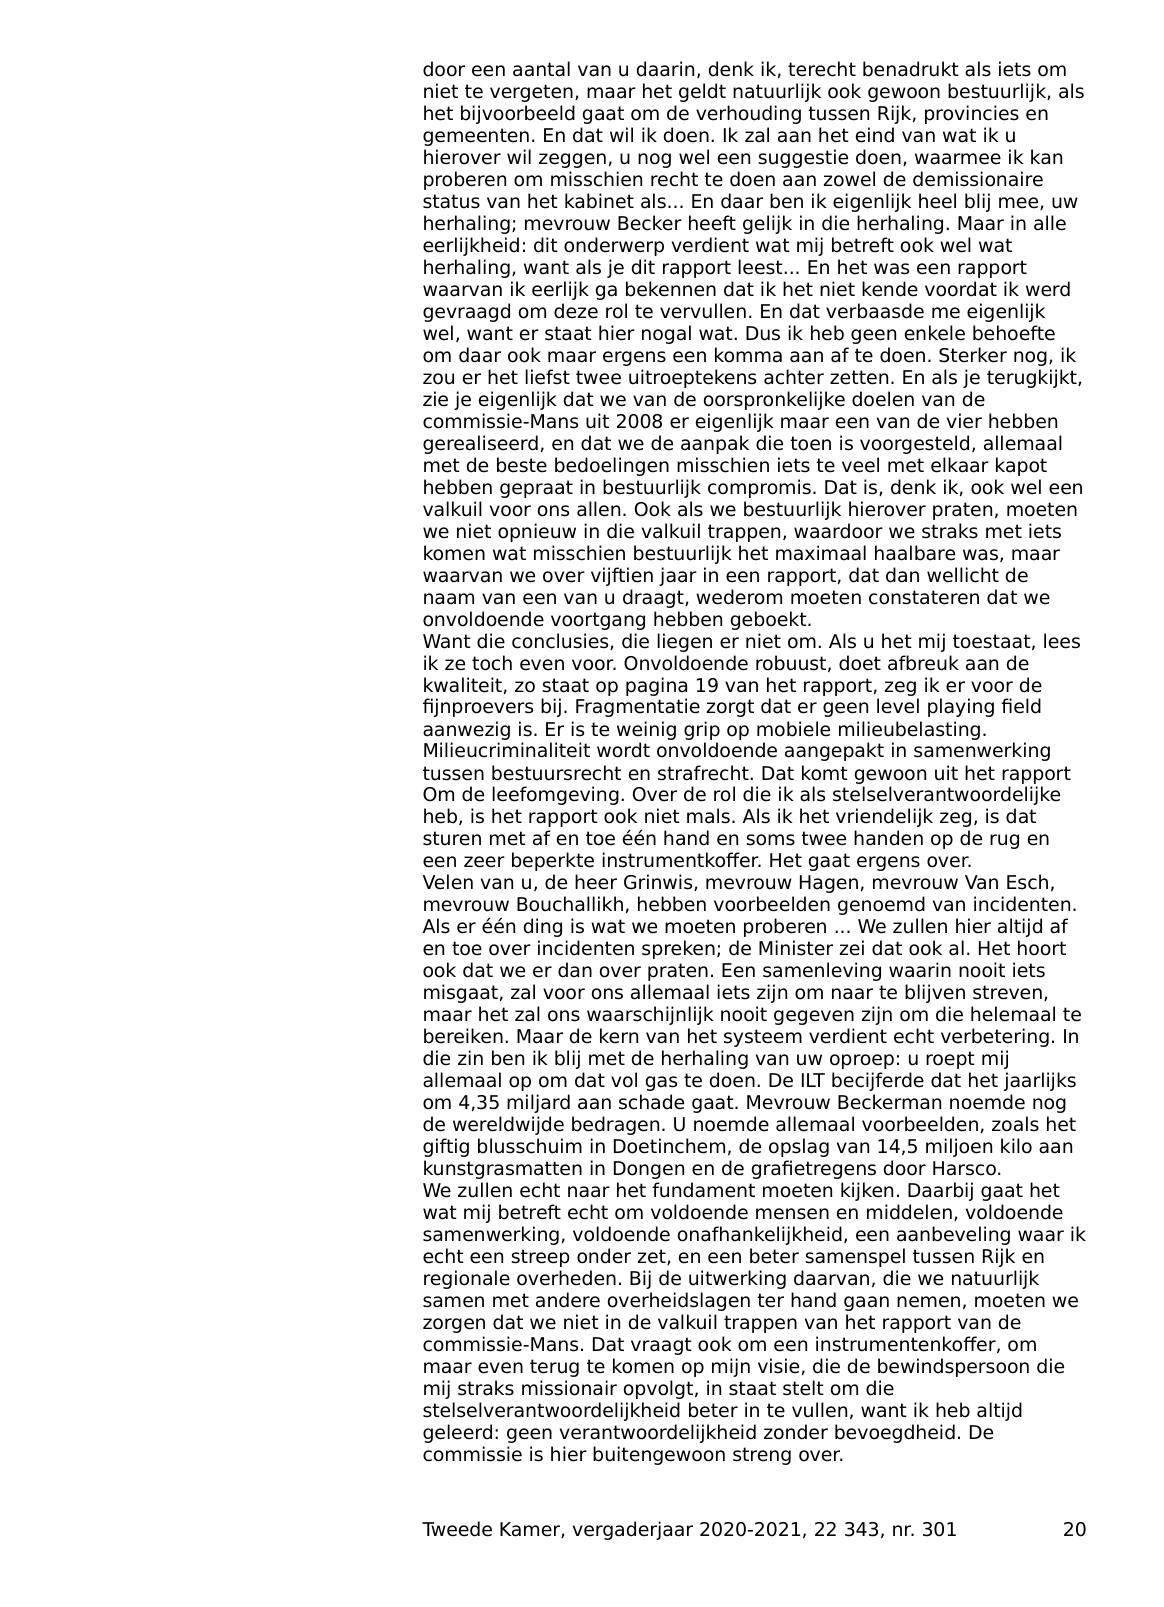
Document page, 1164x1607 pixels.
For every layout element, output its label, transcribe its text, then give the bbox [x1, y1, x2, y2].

text We zullen echt naar het fundament moeten kijken. Daarbij gaat het wat mij betreft echt om voldoende mensen en middelen, voldoende samenwerking, voldoende onafhankelijkheid, een aanbeveling waar ik echt een streep onder zet, en een beter samenspel tussen Rijk en regionale overheden. Bij de uitwerking daarvan, die we natuurlijk samen met andere overheidslagen ter hand gaan nemen, moeten we zorgen dat we niet in de valkuil trappen van het rapport van de commissie-Mans. Dat vraagt ook om een instrumentenkoffer, om maar even terug te komen op mijn visie, die de bewindspersoon die mij straks missionair opvolgt, in staat stelt om die stelselverantwoordelijkheid beter in te vullen, want ik heb altijd geleerd: geen verantwoordelijkheid zonder bevoegdheid. De commissie is hier buitengewoon streng over. [422, 1180, 1087, 1466]
text Velen van u, de heer Grinwis, mevrouw Hagen, mevrouw Van Esch, mevrouw Bouchallikh, hebben voorbeelden genoemd van incidenten. Als er één ding is wat we moeten proberen ... We zullen hier altijd af en toe over incidenten spreken; de Minister zei dat ook al. Het hoort ook dat we er dan over praten. Een samenleving waarin nooit iets misgaat, zal voor ons allemaal iets zijn om naar te blijven streven, maar het zal ons waarschijnlijk nooit gegeven zijn om die helemaal te bereiken. Maar de kern van het systeem verdient echt verbetering. In die zin ben ik blij met de herhaling van uw oproep: u roept mij allemaal op om dat vol gas te doen. De ILT becijferde dat het jaarlijks om 4,35 miljard aan schade gaat. Mevrouw Beckerman noemde nog de wereldwijde bedragen. U noemde allemaal voorbeelden, zoals het giftig blusschuim in Doetinchem, de opslag van 14,5 miljoen kilo aan kunstgrasmatten in Dongen en de grafietregens door Harsco. [422, 872, 1087, 1180]
text door een aantal van u daarin, denk ik, terecht benadrukt als iets om niet te vergeten, maar het geldt natuurlijk ook gewoon bestuurlijk, als het bijvoorbeeld gaat om de verhouding tussen Rijk, provincies en gemeenten. En dat wil ik doen. Ik zal aan het eind van wat ik u hierover wil zeggen, u nog wel een suggestie doen, waarmee ik kan proberen om misschien recht te doen aan zowel de demissionaire status van het kabinet als... En daar ben ik eigenlijk heel blij mee, uw herhaling; mevrouw Becker heeft gelijk in die herhaling. Maar in alle eerlijkheid: dit onderwerp verdient wat mij betreft ook wel wat herhaling, want als je dit rapport leest... En het was een rapport waarvan ik eerlijk ga bekennen dat ik het niet kende voordat ik werd gevraagd om deze rol te vervullen. En dat verbaasde me eigenlijk wel, want er staat hier nogal wat. Dus ik heb geen enkele behoefte om daar ook maar ergens een komma aan af te doen. Sterker nog, ik zou er het liefst twee uitroeptekens achter zetten. En als je terugkijkt, zie je eigenlijk dat we van de oorspronkelijke doelen van de commissie-Mans uit 2008 er eigenlijk maar een van de vier hebben gerealiseerd, en dat we de aanpak die toen is voorgesteld, allemaal met de beste bedoelingen misschien iets te veel met elkaar kapot hebben gepraat in bestuurlijk compromis. Dat is, denk ik, ook wel een valkuil voor ons allen. Ook als we bestuurlijk hierover praten, moeten we niet opnieuw in die valkuil trappen, waardoor we straks met iets komen wat misschien bestuurlijk het maximaal haalbare was, maar waarvan we over vijftien jaar in een rapport, dat dan wellicht de naam van een van u draagt, wederom moeten constateren dat we onvoldoende voortgang hebben geboekt. [422, 59, 1087, 631]
text Want die conclusies, die liegen er niet om. Als u het mij toestaat, lees ik ze toch even voor. Onvoldoende robuust, doet afbreuk aan de kwaliteit, zo staat op pagina 19 van het rapport, zeg ik er voor de fijnproevers bij. Fragmentatie zorgt dat er geen level playing field aanwezig is. Er is te weinig grip op mobiele milieubelasting. Milieucriminaliteit wordt onvoldoende aangepakt in samenwerking tussen bestuursrecht en strafrecht. Dat komt gewoon uit het rapport Om de leefomgeving. Over de rol die ik als stelselverantwoordelijke heb, is het rapport ook niet mals. Als ik het vriendelijk zeg, is dat sturen met af en toe één hand en soms twee handen op de rug en een zeer beperkte instrumentkoffer. Het gaat ergens over. [422, 631, 1087, 872]
